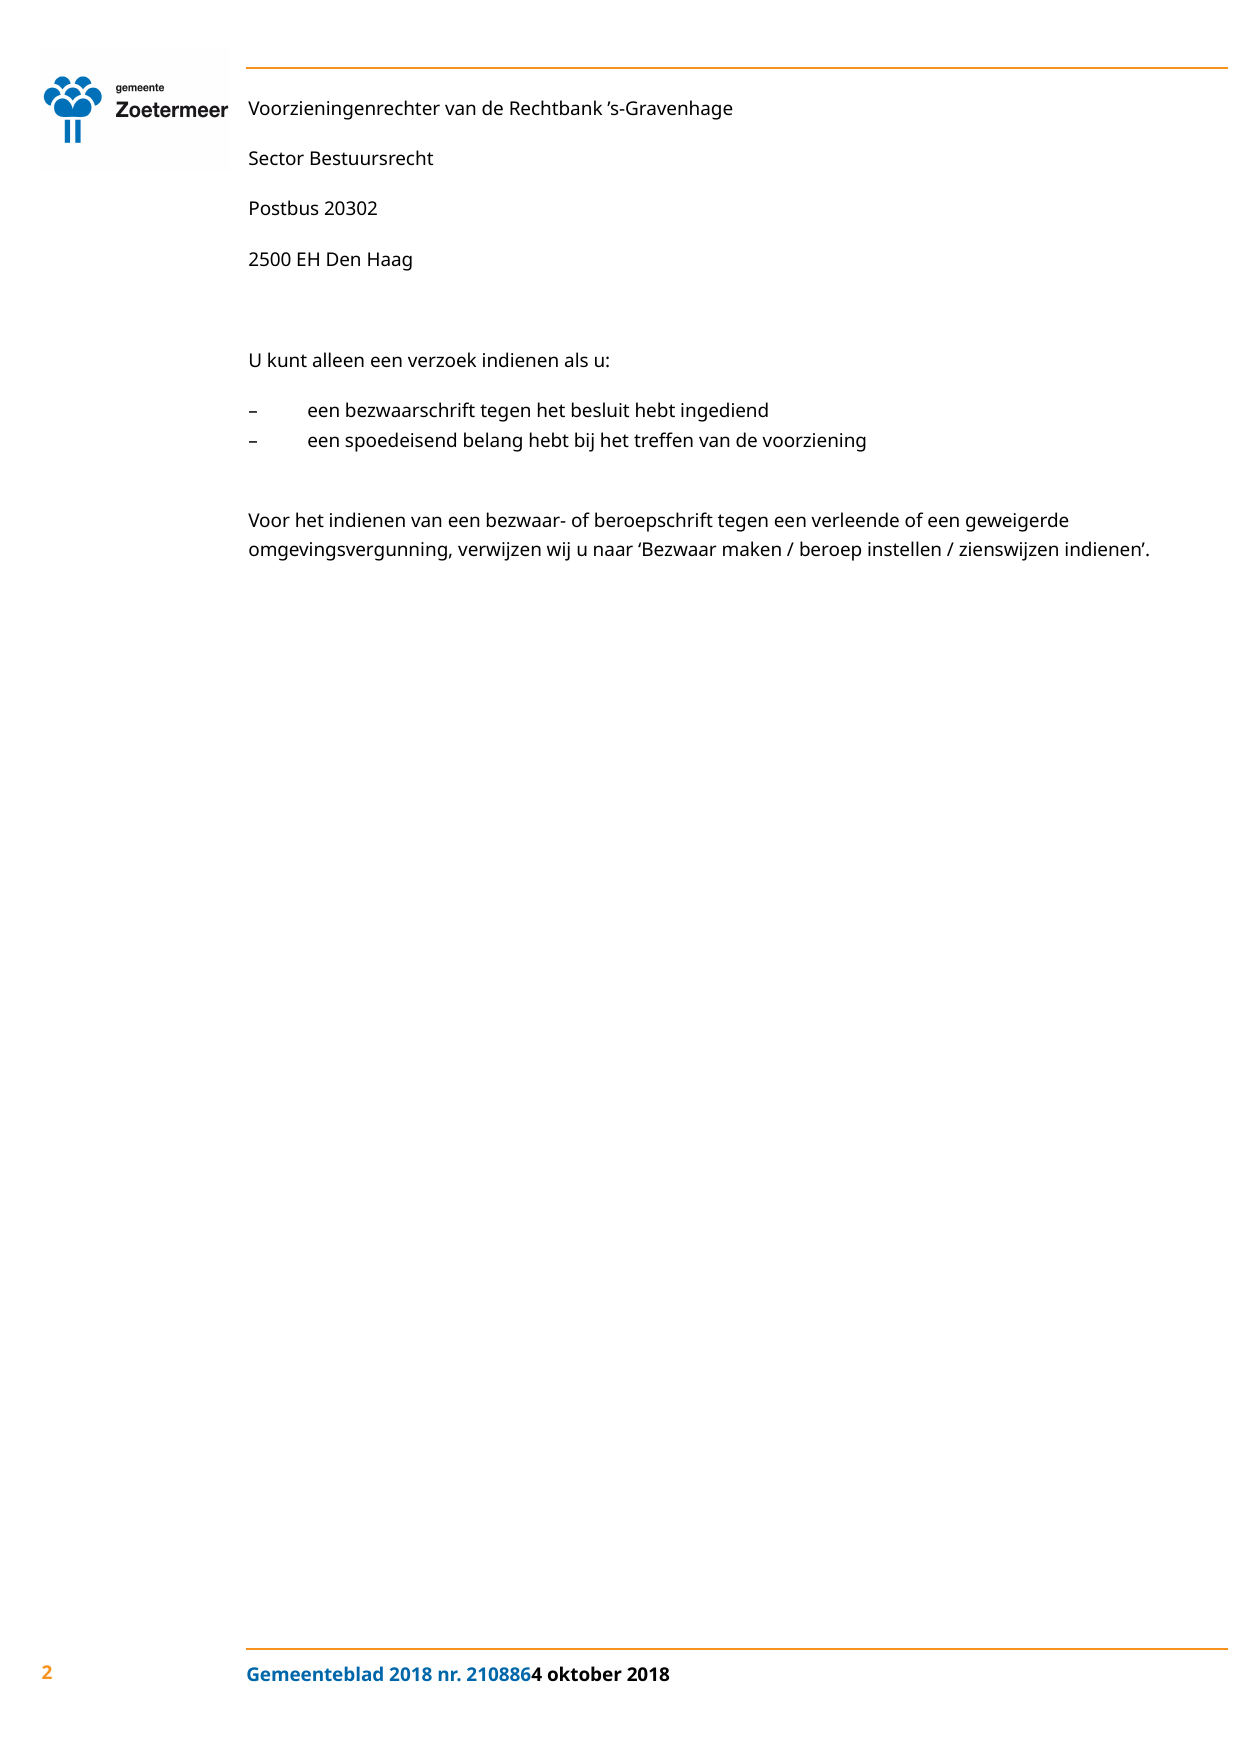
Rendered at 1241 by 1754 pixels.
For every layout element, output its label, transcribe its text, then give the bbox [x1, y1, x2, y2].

text 2500 EH Den Haag [248, 246, 1152, 272]
text Postbus 20302 [248, 196, 1152, 221]
text U kunt alleen een verzoek indienen als u: [248, 347, 1152, 373]
text Sector Bestuursrecht [248, 145, 1152, 171]
text Voorzieningenrechter van de Rechtbank ’s-Gravenhage [248, 95, 1152, 121]
text Voor het indienen van een bezwaar- of beroepschrift tegen een verleende of een geweigerde omgevingsvergunning, verwijzen wij u naar ‘Bezwaar maken / beroep instellen / zienswijzen indienen’. [248, 507, 1152, 562]
list een spoedeisend belang hebt bij het treffen van de voorziening [248, 427, 1152, 453]
list een bezwaarschrift tegen het besluit hebt ingediend [248, 397, 1152, 423]
picture [41, 47, 231, 172]
